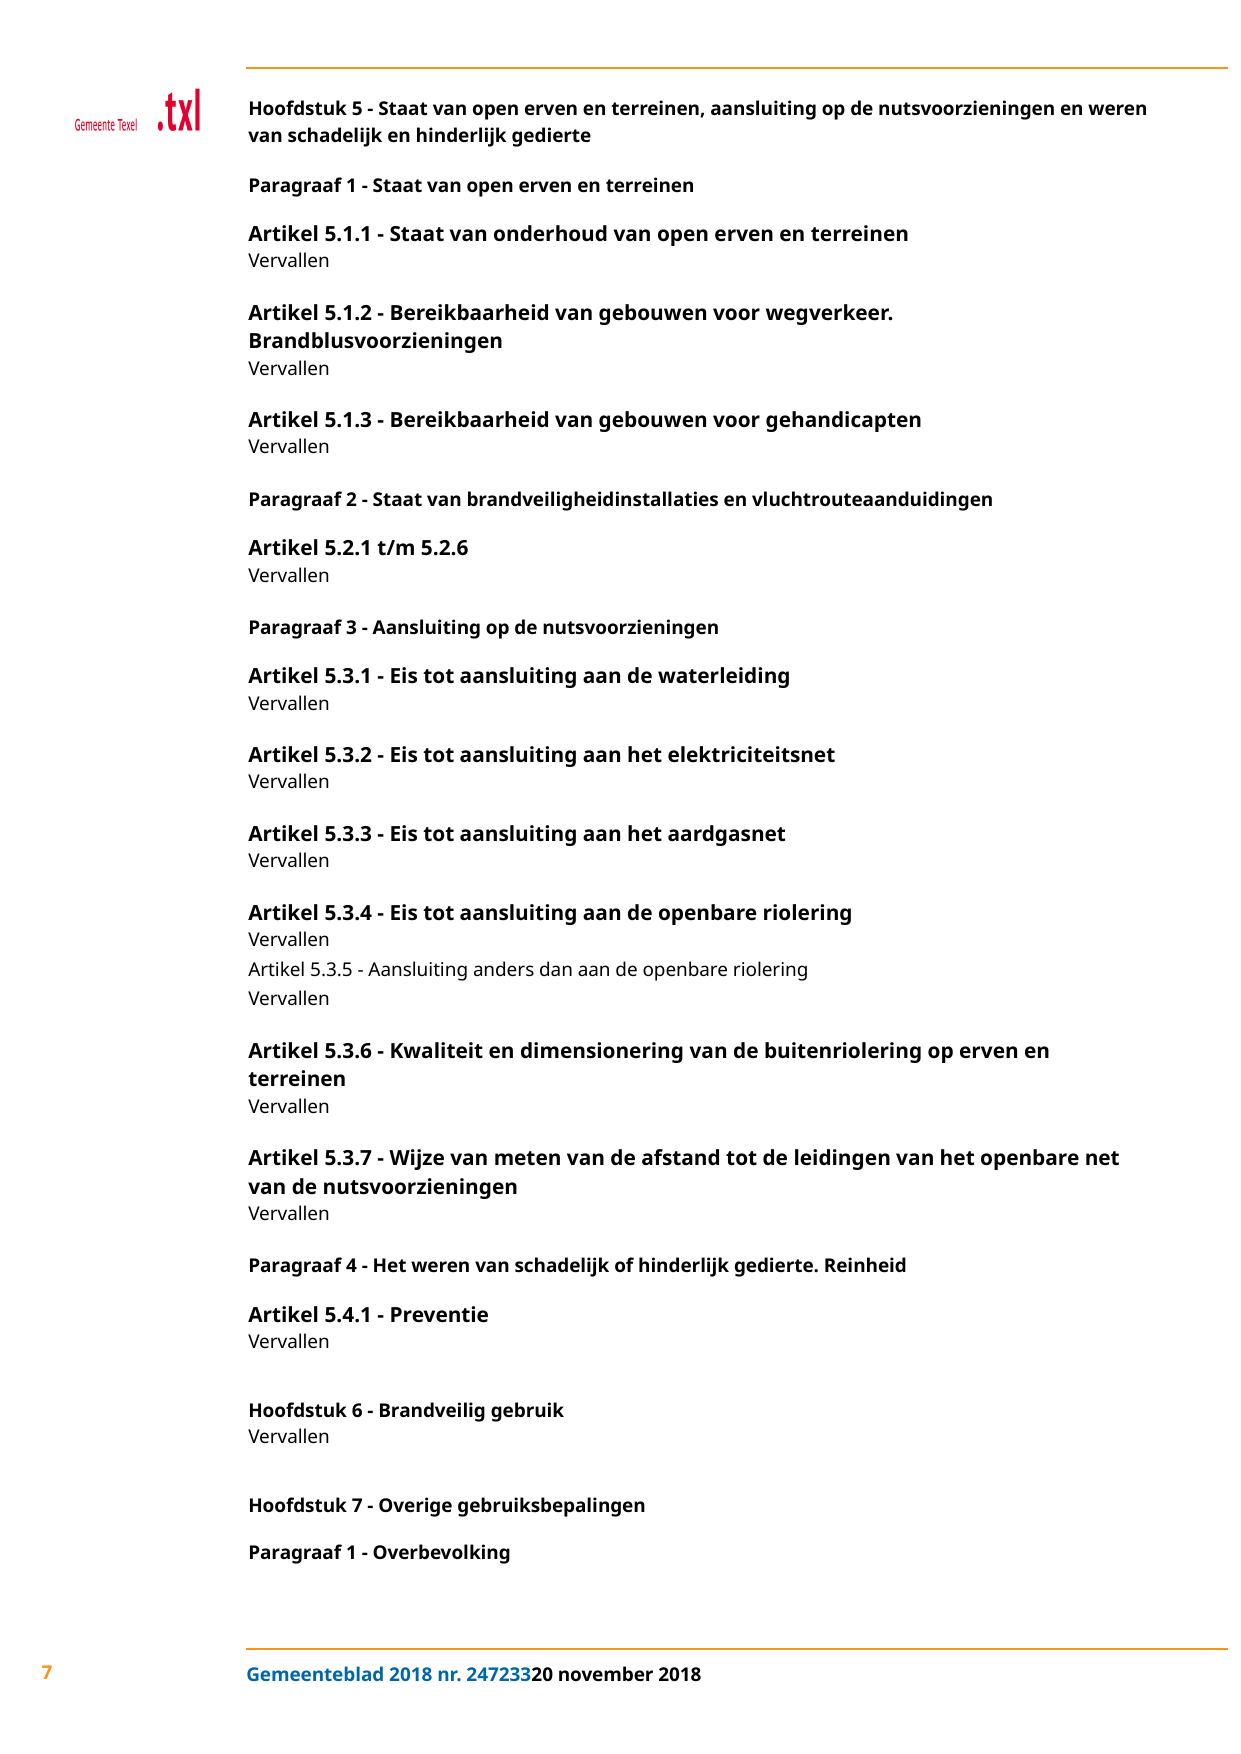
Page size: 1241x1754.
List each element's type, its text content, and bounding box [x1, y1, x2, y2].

text Paragraaf 4 - Het weren van schadelijk of hinderlijk gedierte. Reinheid [248, 1251, 1152, 1279]
text Artikel 5.3.3 - Eis tot aansluiting aan het aardgasnet [248, 819, 1152, 848]
text Vervallen [248, 926, 1152, 952]
text Vervallen [248, 1423, 1152, 1449]
text Artikel 5.3.5 - Aansluiting anders dan aan de openbare riolering [248, 956, 1152, 982]
text Vervallen [248, 769, 1152, 794]
text Vervallen [248, 1328, 1152, 1354]
text Artikel 5.1.2 - Bereikbaarheid van gebouwen voor wegverkeer. Brandblusvoorzieningen [248, 298, 1152, 355]
text Artikel 5.1.3 - Bereikbaarheid van gebouwen voor gehandicapten [248, 405, 1152, 434]
text Paragraaf 1 - Overbevolking [248, 1539, 1152, 1565]
text Vervallen [248, 562, 1152, 587]
text Vervallen [248, 1093, 1152, 1119]
text Artikel 5.2.1 t/m 5.2.6 [248, 533, 1152, 562]
text Hoofdstuk 5 - Staat van open erven en terreinen, aansluiting op de nutsvoorzieningen en weren van schadelijk en hinderlijk gedierte [248, 95, 1152, 149]
text Vervallen [248, 690, 1152, 716]
text Vervallen [248, 848, 1152, 873]
text Paragraaf 1 - Staat van open erven en terreinen [248, 170, 1152, 198]
text Hoofdstuk 6 - Brandveilig gebruik [248, 1395, 1152, 1423]
text Artikel 5.3.4 - Eis tot aansluiting aan de openbare riolering [248, 898, 1152, 926]
text Artikel 5.3.6 - Kwaliteit en dimensionering van de buitenriolering op erven en terreinen [248, 1036, 1152, 1093]
text Vervallen [248, 1200, 1152, 1226]
text Paragraaf 2 - Staat van brandveiligheidinstallaties en vluchtrouteaanduidingen [248, 484, 1152, 512]
text Artikel 5.3.7 - Wijze van meten van de afstand tot de leidingen van het openbare net van de nutsvoorzieningen [248, 1143, 1152, 1200]
text Hoofdstuk 7 - Overige gebruiksbepalingen [248, 1490, 1152, 1518]
text Vervallen [248, 434, 1152, 459]
text Paragraaf 3 - Aansluiting op de nutsvoorzieningen [248, 612, 1152, 641]
text Vervallen [248, 355, 1152, 381]
text Artikel 5.3.1 - Eis tot aansluiting aan de waterleiding [248, 661, 1152, 690]
text Artikel 5.3.2 - Eis tot aansluiting aan het elektriciteitsnet [248, 740, 1152, 769]
text Vervallen [248, 986, 1152, 1011]
picture [41, 47, 231, 172]
text Vervallen [248, 247, 1152, 273]
text Artikel 5.4.1 - Preventie [248, 1300, 1152, 1328]
text Artikel 5.1.1 - Staat van onderhoud van open erven en terreinen [248, 219, 1152, 247]
